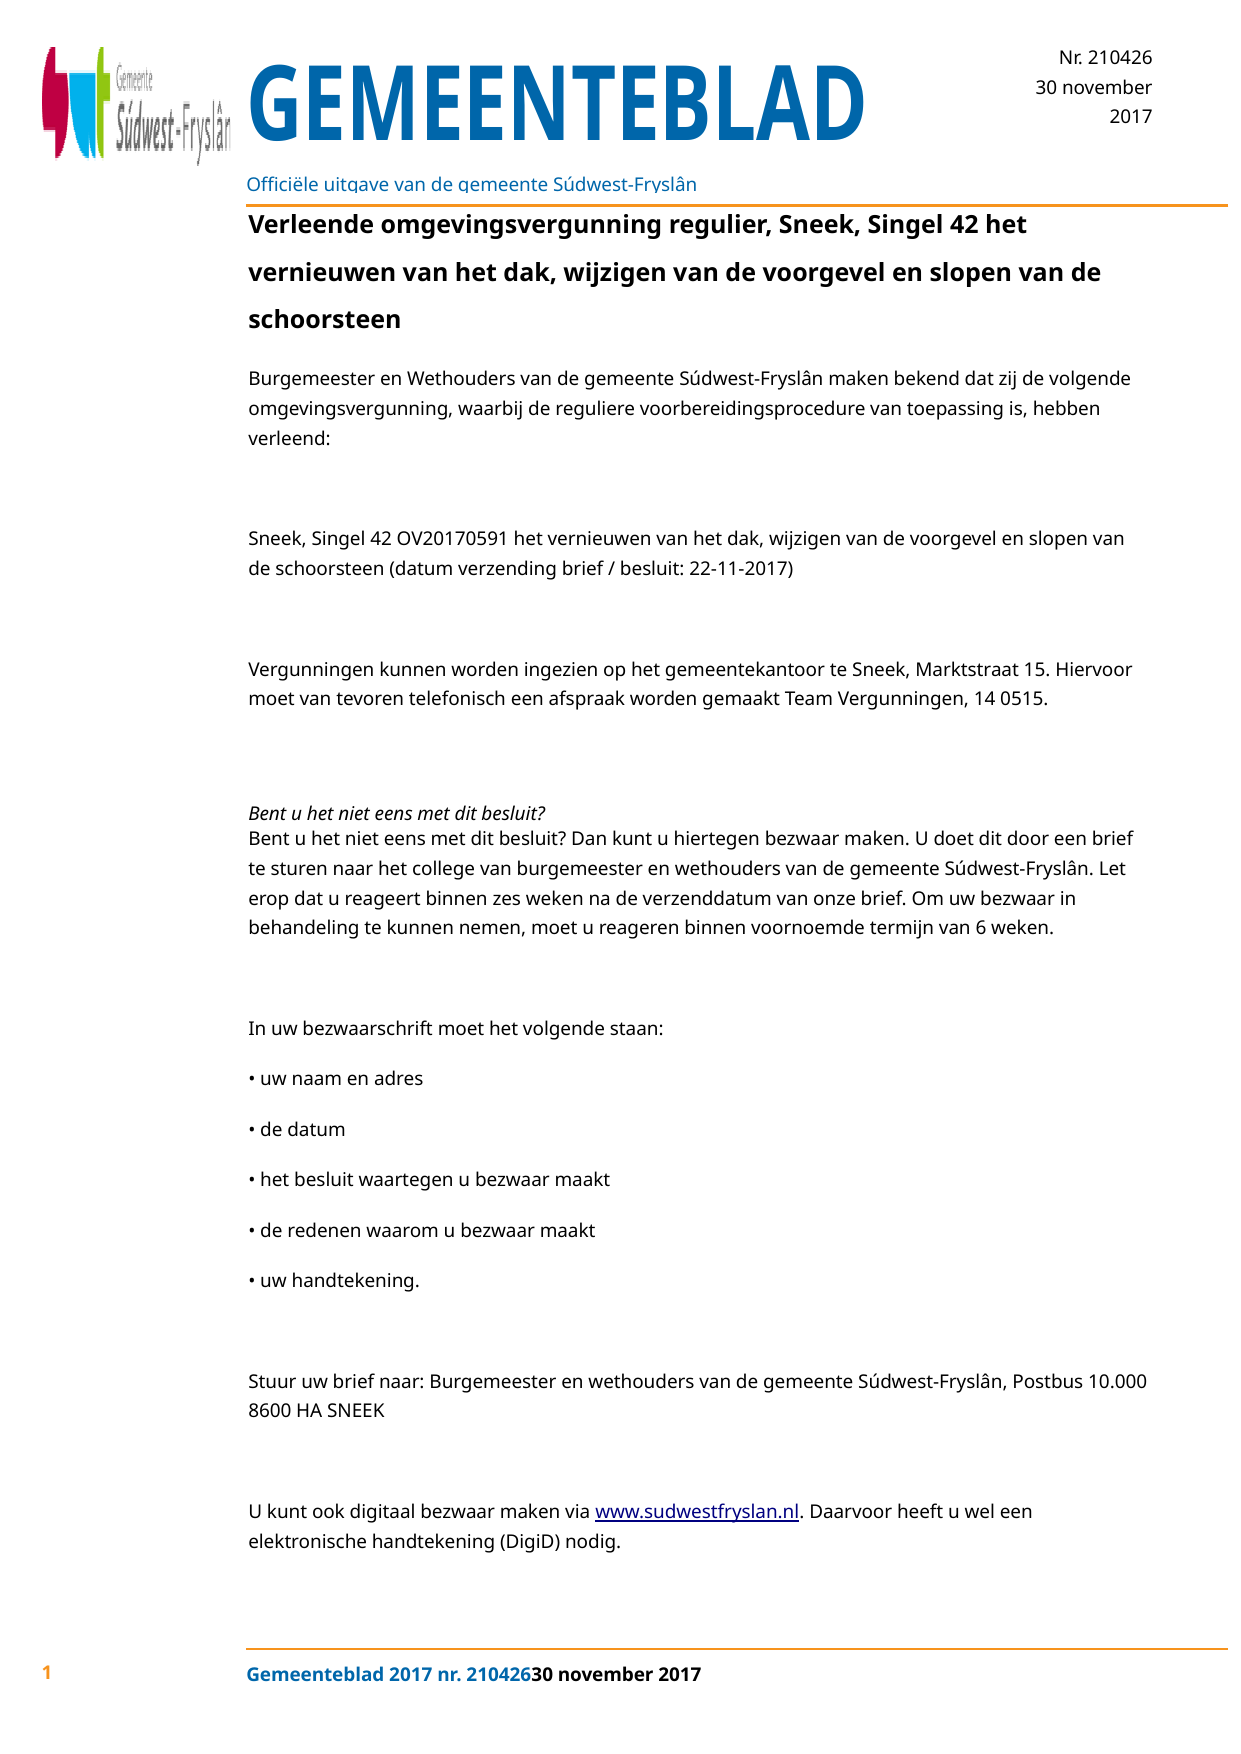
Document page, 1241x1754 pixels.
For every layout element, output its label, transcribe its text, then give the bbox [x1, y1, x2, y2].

text • de datum [248, 1116, 1152, 1142]
text • het besluit waartegen u bezwaar maakt [248, 1166, 1152, 1192]
text In uw bezwaarschrift moet het volgende staan: [248, 1015, 1152, 1041]
text Burgemeester en Wethouders van de gemeente Súdwest-Fryslân maken bekend dat zij de volgende omgevingsvergunning, waarbij de reguliere voorbereidingsprocedure van toepassing is, hebben verleend: [248, 366, 1152, 450]
text Verleende omgevingsvergunning regulier, Sneek, Singel 42 het vernieuwen van het dak, wijzigen van de voorgevel en slopen van de schoorsteen [248, 207, 1152, 336]
text Sneek, Singel 42 OV20170591 het vernieuwen van het dak, wijzigen van de voorgevel en slopen van de schoorsteen (datum verzending brief / besluit: 22-11-2017) [248, 526, 1152, 581]
picture [41, 47, 231, 172]
text • uw handtekening. [248, 1267, 1152, 1293]
text Bent u het niet eens met dit besluit? Dan kunt u hiertegen bezwaar maken. U doet dit door een brief te sturen naar het college van burgemeester en wethouders van de gemeente Súdwest-Fryslân. Let erop dat u reageert binnen zes weken na de verzenddatum van onze brief. Om uw bezwaar in behandeling te kunnen nemen, moet u reageren binnen voornoemde termijn van 6 weken. [248, 826, 1152, 940]
text U kunt ook digitaal bezwaar maken via www.sudwestfryslan.nl. Daarvoor heeft u wel een elektronische handtekening (DigiD) nodig. [248, 1498, 1152, 1554]
text • uw naam en adres [248, 1066, 1152, 1091]
text • de redenen waarom u bezwaar maakt [248, 1217, 1152, 1243]
text Vergunningen kunnen worden ingezien op het gemeentekantoor te Sneek, Marktstraat 15. Hiervoor moet van tevoren telefonisch een afspraak worden gemaakt Team Vergunningen, 14 0515. [248, 656, 1152, 711]
text Bent u het niet eens met dit besluit? [248, 800, 1152, 826]
text Stuur uw brief naar: Burgemeester en wethouders van de gemeente Súdwest-Fryslân, Postbus 10.000 8600 HA SNEEK [248, 1368, 1152, 1423]
